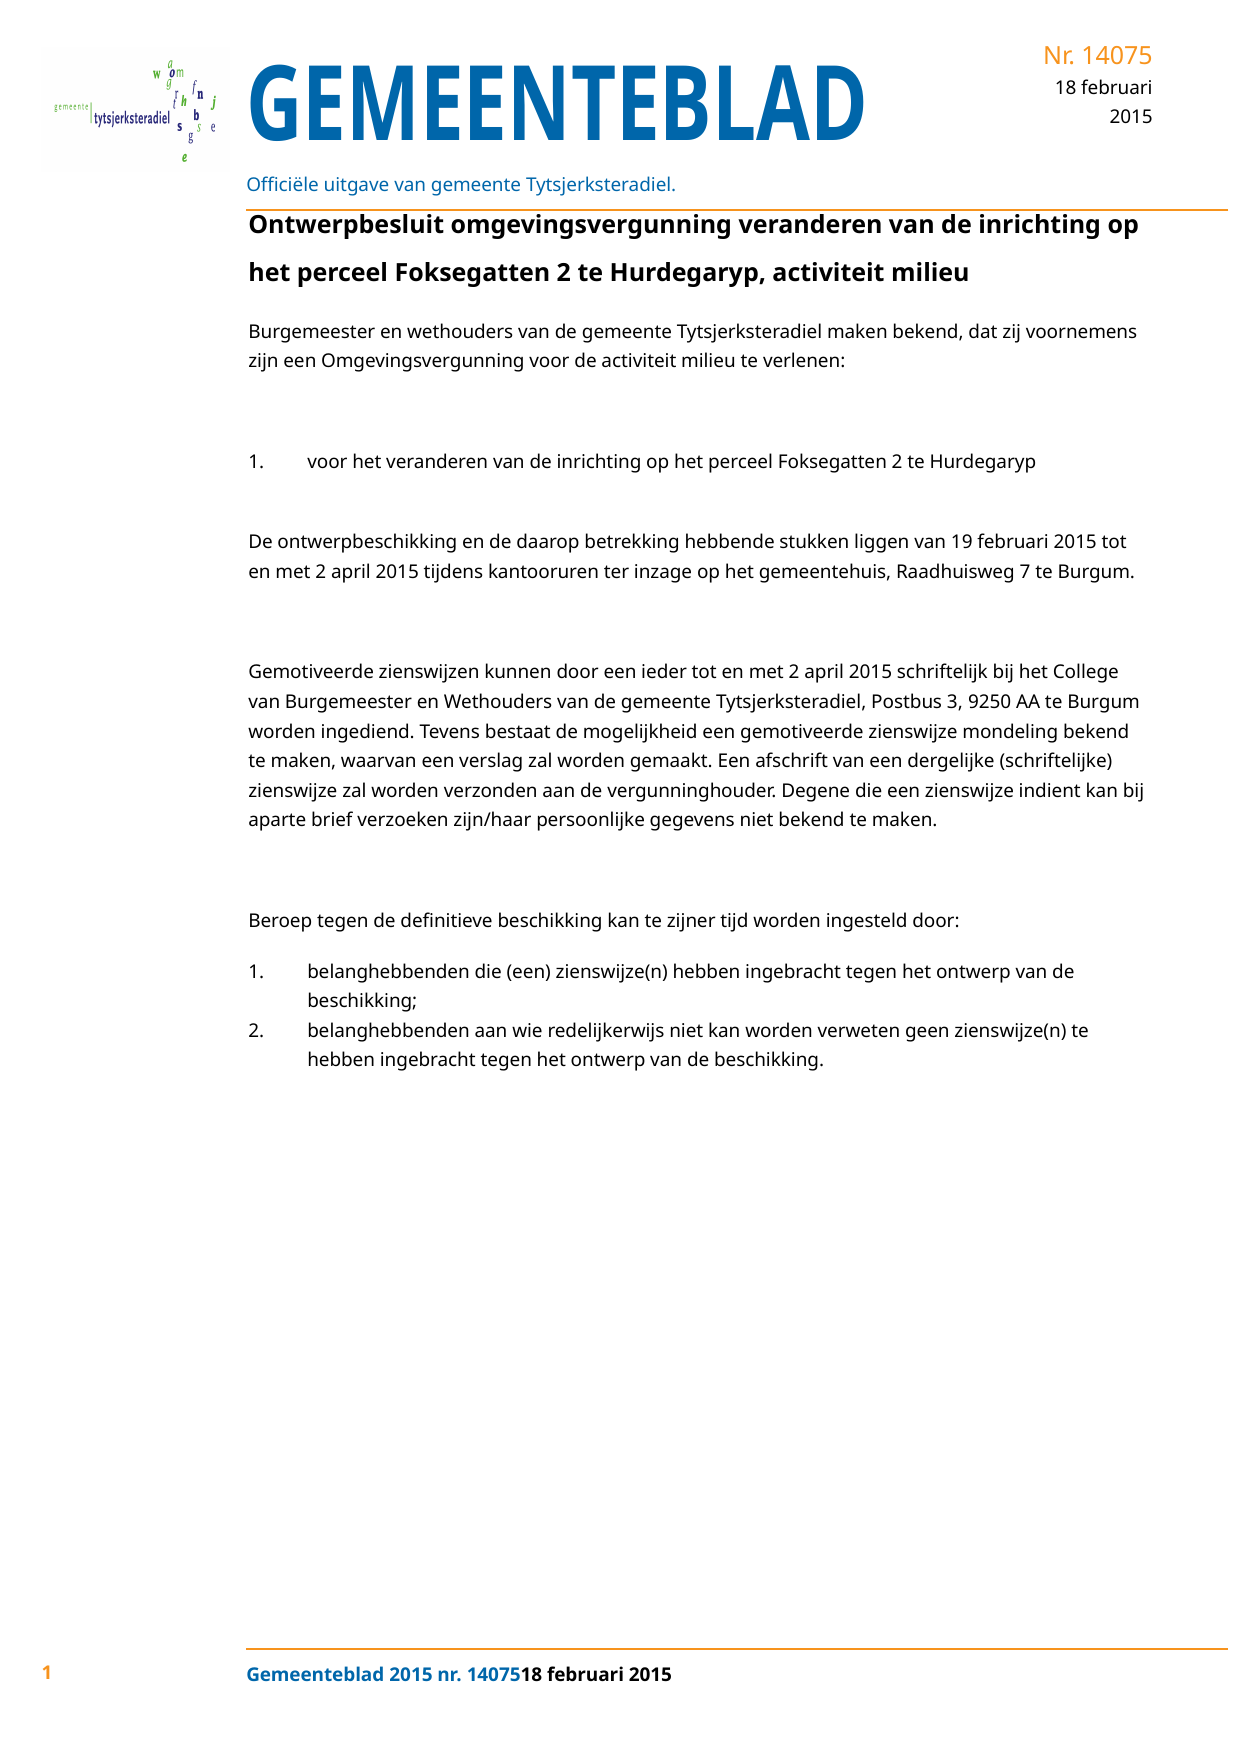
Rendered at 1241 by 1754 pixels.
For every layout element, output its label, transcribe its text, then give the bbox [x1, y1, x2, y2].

text Ontwerpbesluit omgevingsvergunning veranderen van de inrichting op het perceel Foksegatten 2 te Hurdegaryp, activiteit milieu [248, 211, 1152, 288]
text Burgemeester en wethouders van de gemeente Tytsjerksteradiel maken bekend, dat zij voornemens zijn een Omgevingsvergunning voor de activiteit milieu te verlenen: [248, 318, 1152, 373]
list belanghebbenden die (een) zienswijze(n) hebben ingebracht tegen het ontwerp van de beschikking; [248, 958, 1152, 1013]
text De ontwerpbeschikking en de daarop betrekking hebbende stukken liggen van 19 februari 2015 tot en met 2 april 2015 tijdens kantooruren ter inzage op het gemeentehuis, Raadhuisweg 7 te Burgum. [248, 528, 1152, 584]
text Beroep tegen de definitieve beschikking kan te zijner tijd worden ingesteld door: [248, 907, 1152, 933]
list voor het veranderen van de inrichting op het perceel Foksegatten 2 te Hurdegaryp [248, 448, 1152, 474]
text Gemotiveerde zienswijzen kunnen door een ieder tot en met 2 april 2015 schriftelijk bij het College van Burgemeester en Wethouders van de gemeente Tytsjerksteradiel, Postbus 3, 9250 AA te Burgum worden ingediend. Tevens bestaat de mogelijkheid een gemotiveerde zienswijze mondeling bekend te maken, waarvan een verslag zal worden gemaakt. Een afschrift van een dergelijke (schriftelijke) zienswijze zal worden verzonden aan de vergunninghouder. Degene die een zienswijze indient kan bij aparte brief verzoeken zijn/haar persoonlijke gegevens niet bekend te maken. [248, 659, 1152, 832]
picture [41, 47, 231, 172]
list belanghebbenden aan wie redelijkerwijs niet kan worden verweten geen zienswijze(n) te hebben ingebracht tegen het ontwerp van de beschikking. [248, 1017, 1152, 1072]
